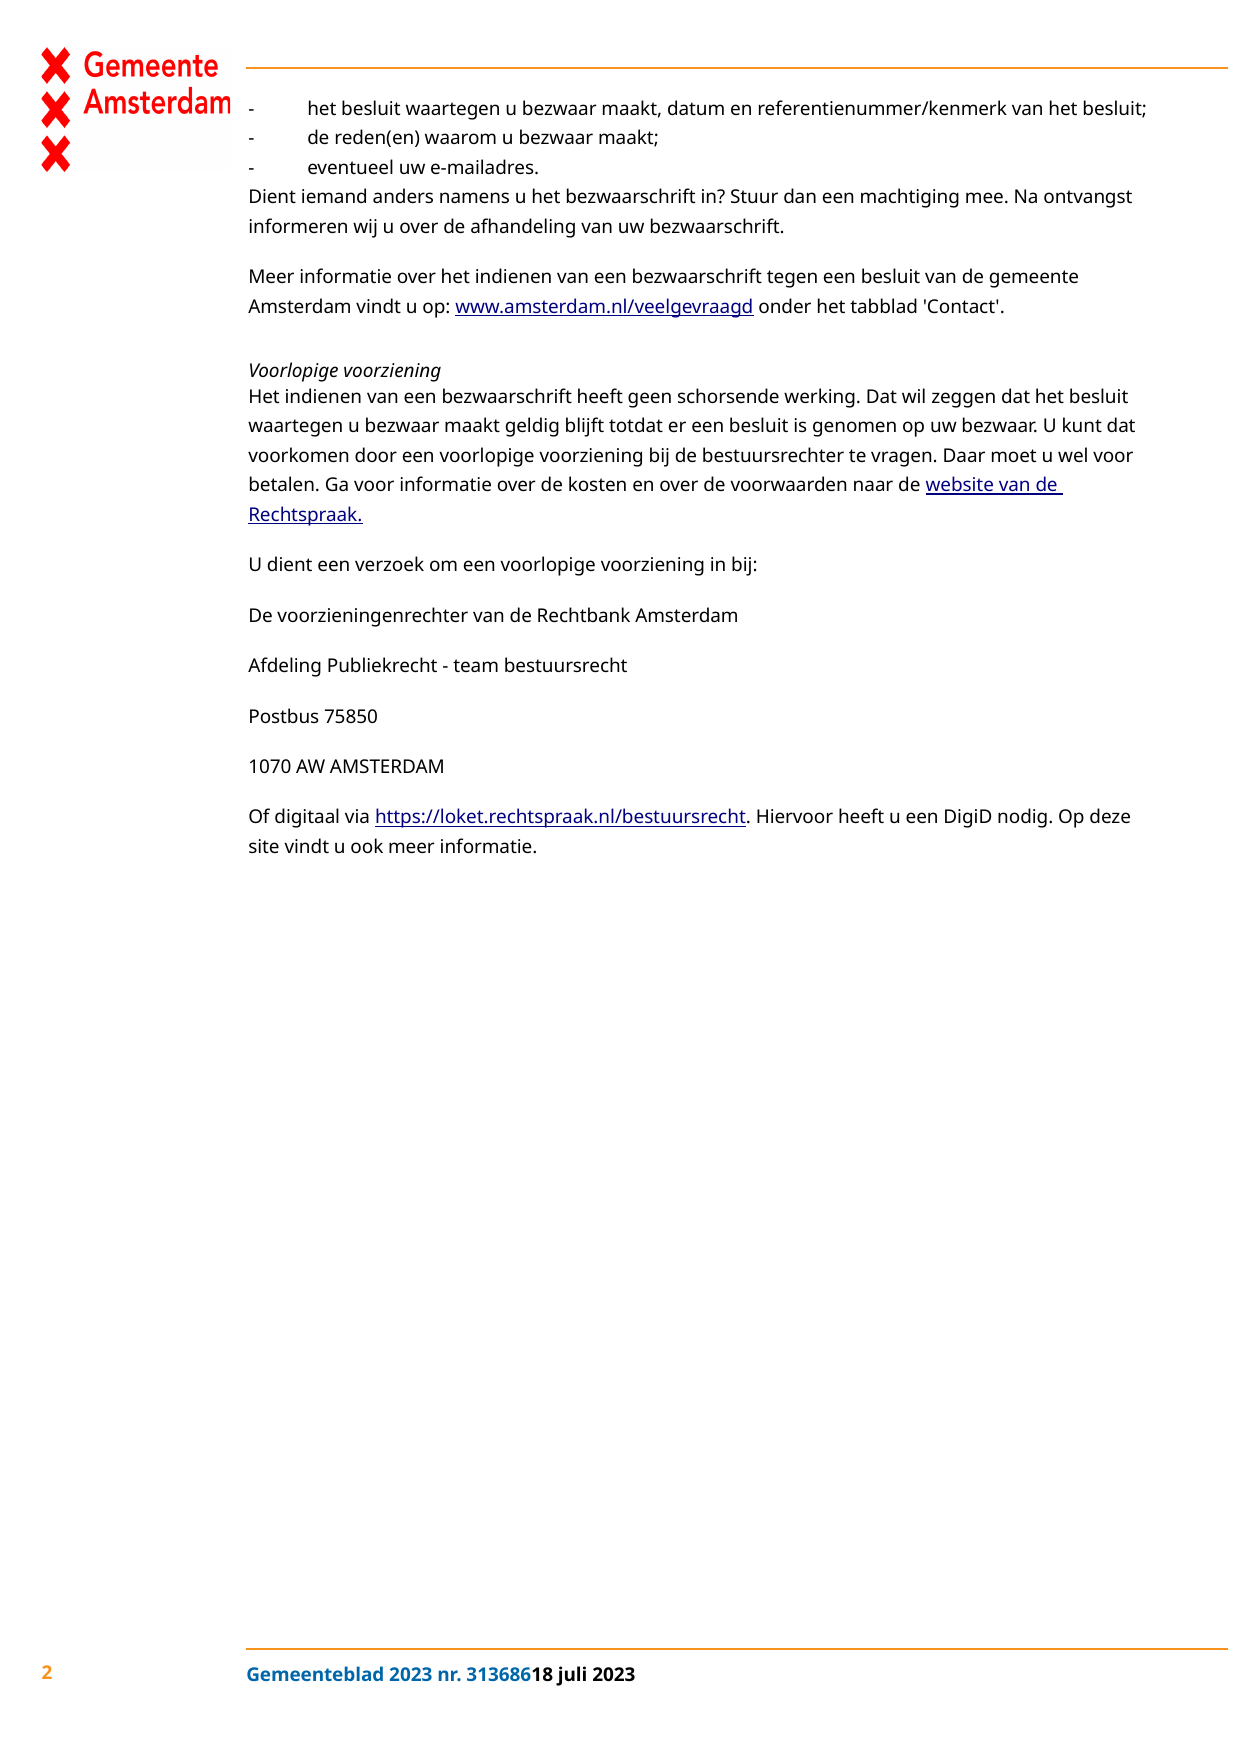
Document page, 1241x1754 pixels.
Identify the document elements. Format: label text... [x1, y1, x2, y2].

text Afdeling Publiekrecht - team bestuursrecht [248, 652, 1152, 678]
list het besluit waartegen u bezwaar maakt, datum en referentienummer/kenmerk van het besluit; [248, 95, 1152, 121]
list eventueel uw e-mailadres. [248, 154, 1152, 180]
text Of digitaal via https://loket.rechtspraak.nl/bestuursrecht. Hiervoor heeft u een DigiD nodig. Op deze site vindt u ook meer informatie. [248, 804, 1152, 859]
text Meer informatie over het indienen van een bezwaarschrift tegen een besluit van de gemeente Amsterdam vindt u op: www.amsterdam.nl/veelgevraagd onder het tabblad 'Contact'. [248, 263, 1152, 319]
text Het indienen van een bezwaarschrift heeft geen schorsende werking. Dat wil zeggen dat het besluit waartegen u bezwaar maakt geldig blijft totdat er een besluit is genomen op uw bezwaar. U kunt dat voorkomen door een voorlopige voorziening bij de bestuursrechter te vragen. Daar moet u wel voor betalen. Ga voor informatie over de kosten en over de voorwaarden naar de website van de Rechtspraak. [248, 383, 1152, 527]
text 1070 AW AMSTERDAM [248, 753, 1152, 779]
text De voorzieningenrechter van de Rechtbank Amsterdam [248, 602, 1152, 628]
text U dient een verzoek om een voorlopige voorziening in bij: [248, 552, 1152, 577]
picture [41, 47, 231, 172]
text Postbus 75850 [248, 703, 1152, 728]
text Dient iemand anders namens u het bezwaarschrift in? Stuur dan een machtiging mee. Na ontvangst informeren wij u over de afhandeling van uw bezwaarschrift. [248, 183, 1152, 239]
list de reden(en) waarom u bezwaar maakt; [248, 124, 1152, 150]
text Voorlopige voorziening [248, 357, 1152, 383]
